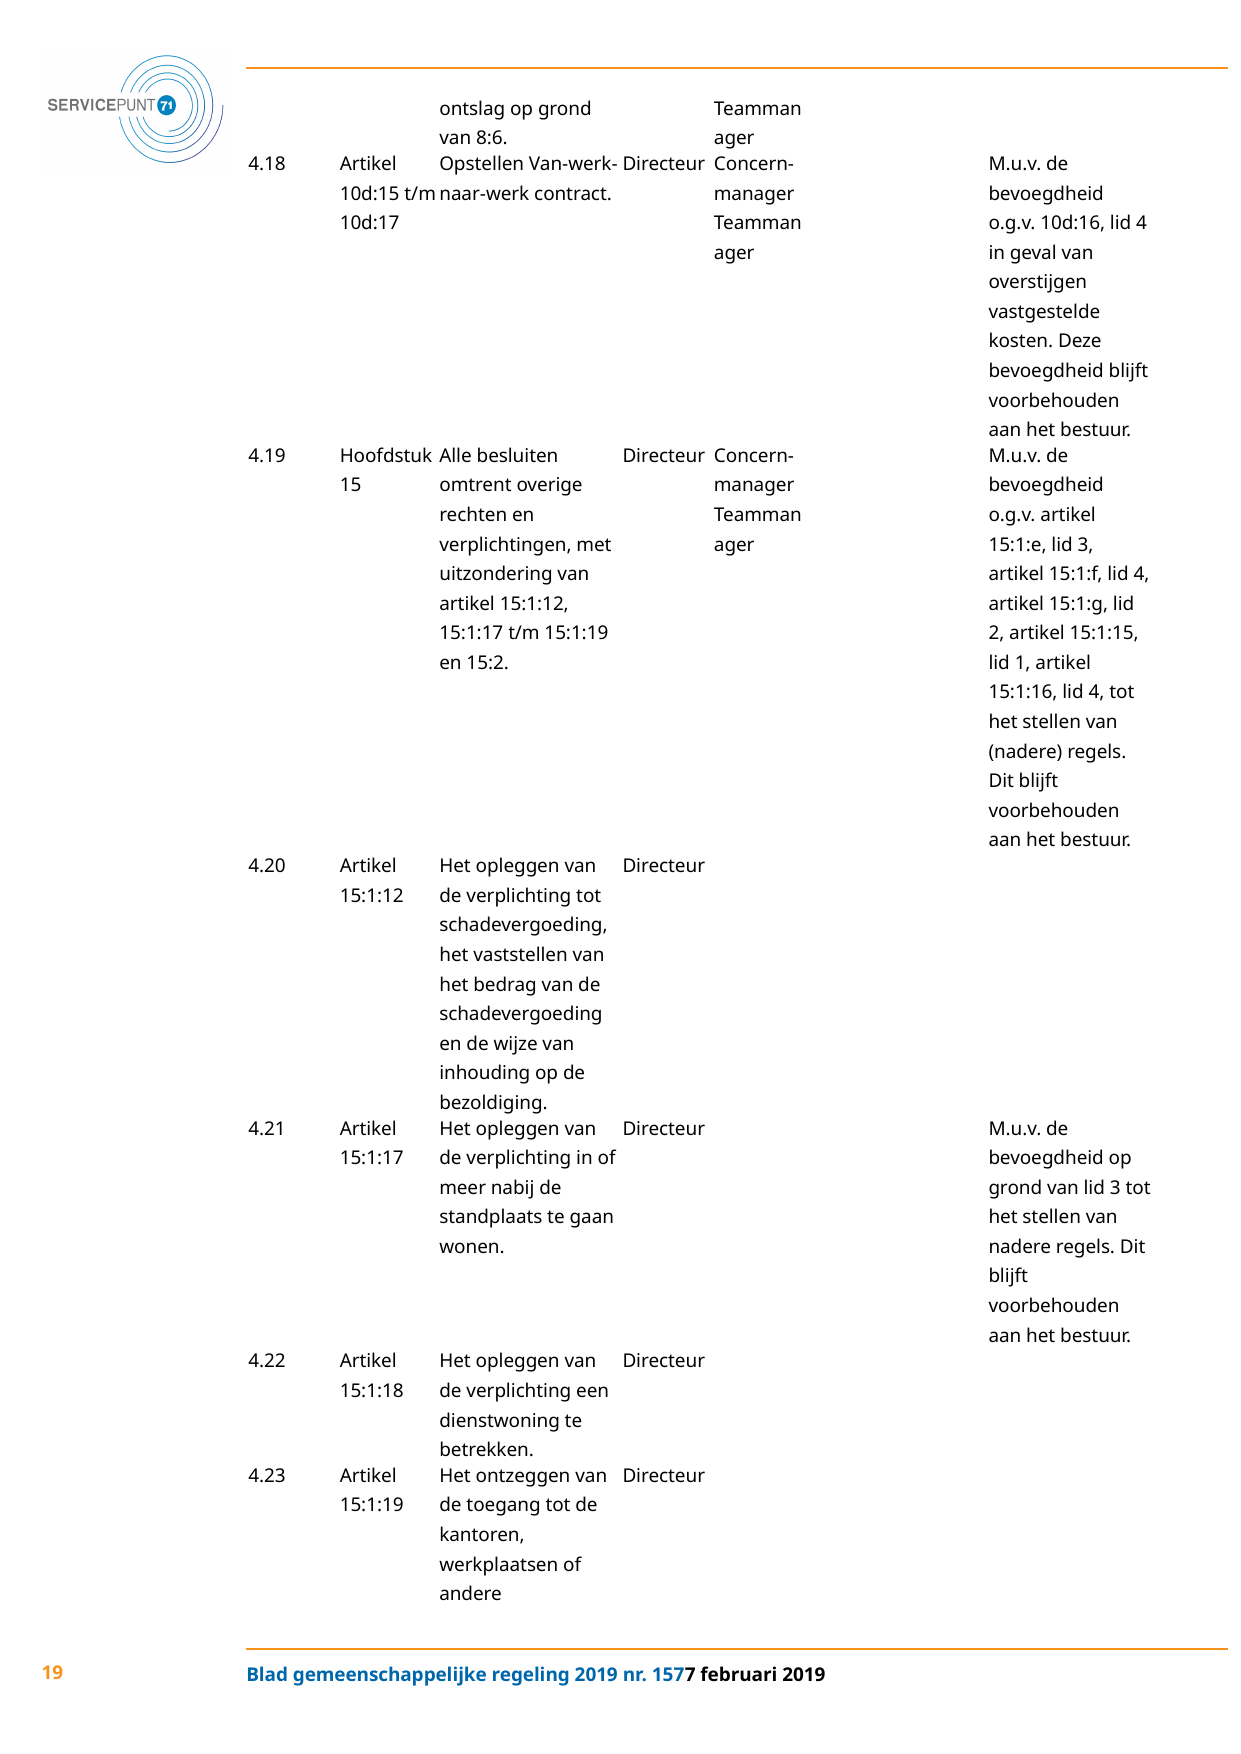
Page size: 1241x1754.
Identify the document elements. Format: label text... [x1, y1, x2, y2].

table_cell [248, 95, 339, 150]
table_cell [805, 150, 897, 442]
table_cell Teammanager [714, 95, 805, 150]
table_cell [714, 853, 805, 1115]
table_cell 4.20 [248, 853, 339, 1115]
table_cell Concern- manager Teammanager [714, 442, 805, 852]
table_cell Het ontzeggen van de toegang tot de kantoren, werkplaatsen of andere [439, 1462, 622, 1606]
table_cell [714, 1348, 805, 1462]
table_cell [622, 95, 714, 150]
table_cell [805, 95, 897, 150]
table_cell Het opleggen van de verplichting tot schadevergoeding, het vaststellen van het bedrag van de schadevergoeding en de wijze van inhouding op de bezoldiging. [439, 853, 622, 1115]
table_cell [805, 853, 897, 1115]
table_cell Directeur [622, 1348, 714, 1462]
table_cell [805, 442, 897, 852]
table_cell Hoofdstuk 15 [340, 442, 439, 852]
table_cell [897, 1348, 988, 1462]
table_cell [897, 95, 988, 150]
table_cell Alle besluiten omtrent overige rechten en verplichtingen, met uitzondering van artikel 15:1:12, 15:1:17 t/m 15:1:19 en 15:2. [439, 442, 622, 852]
table_cell M.u.v. de bevoegdheid o.g.v. 10d:16, lid 4 in geval van overstijgen vastgestelde kosten. Deze bevoegdheid blijft voorbehouden aan het bestuur. [988, 150, 1152, 442]
table_cell 4.23 [248, 1462, 339, 1606]
table_cell Opstellen Van-werk-naar-werk contract. [439, 150, 622, 442]
table_cell [988, 95, 1152, 150]
table_cell ontslag op grond van 8:6. [439, 95, 622, 150]
table_cell Artikel 15:1:19 [340, 1462, 439, 1606]
table_cell Directeur [622, 442, 714, 852]
picture [41, 47, 231, 172]
table_cell [897, 1462, 988, 1606]
table_cell [805, 1348, 897, 1462]
table_cell [897, 1115, 988, 1348]
table_cell Het opleggen van de verplichting in of meer nabij de standplaats te gaan wonen. [439, 1115, 622, 1348]
table_cell [988, 853, 1152, 1115]
table_cell Directeur [622, 1115, 714, 1348]
table_cell [897, 853, 988, 1115]
table_cell 4.19 [248, 442, 339, 852]
table_cell [897, 442, 988, 852]
table_cell [805, 1462, 897, 1606]
table_cell [714, 1115, 805, 1348]
table_cell Artikel 10d:15 t/m 10d:17 [340, 150, 439, 442]
table_cell M.u.v. de bevoegdheid o.g.v. artikel 15:1:e, lid 3, artikel 15:1:f, lid 4, artikel 15:1:g, lid 2, artikel 15:1:15, lid 1, artikel 15:1:16, lid 4, tot het stellen van (nadere) regels. Dit blijft voorbehouden aan het bestuur. [988, 442, 1152, 852]
table_cell Artikel 15:1:12 [340, 853, 439, 1115]
table_cell 4.21 [248, 1115, 339, 1348]
table_cell [897, 150, 988, 442]
table_cell 4.18 [248, 150, 339, 442]
table_cell [988, 1348, 1152, 1462]
table_cell Directeur [622, 853, 714, 1115]
table_cell M.u.v. de bevoegdheid op grond van lid 3 tot het stellen van nadere regels. Dit blijft voorbehouden aan het bestuur. [988, 1115, 1152, 1348]
table_cell 4.22 [248, 1348, 339, 1462]
table_cell Het opleggen van de verplichting een dienstwoning te betrekken. [439, 1348, 622, 1462]
table_cell Concern- manager Teammanager [714, 150, 805, 442]
table_cell [340, 95, 439, 150]
table_cell Artikel 15:1:17 [340, 1115, 439, 1348]
table_cell Directeur [622, 150, 714, 442]
table_cell [988, 1462, 1152, 1606]
table_cell [714, 1462, 805, 1606]
table_cell Artikel 15:1:18 [340, 1348, 439, 1462]
table_cell Directeur [622, 1462, 714, 1606]
table_cell [805, 1115, 897, 1348]
